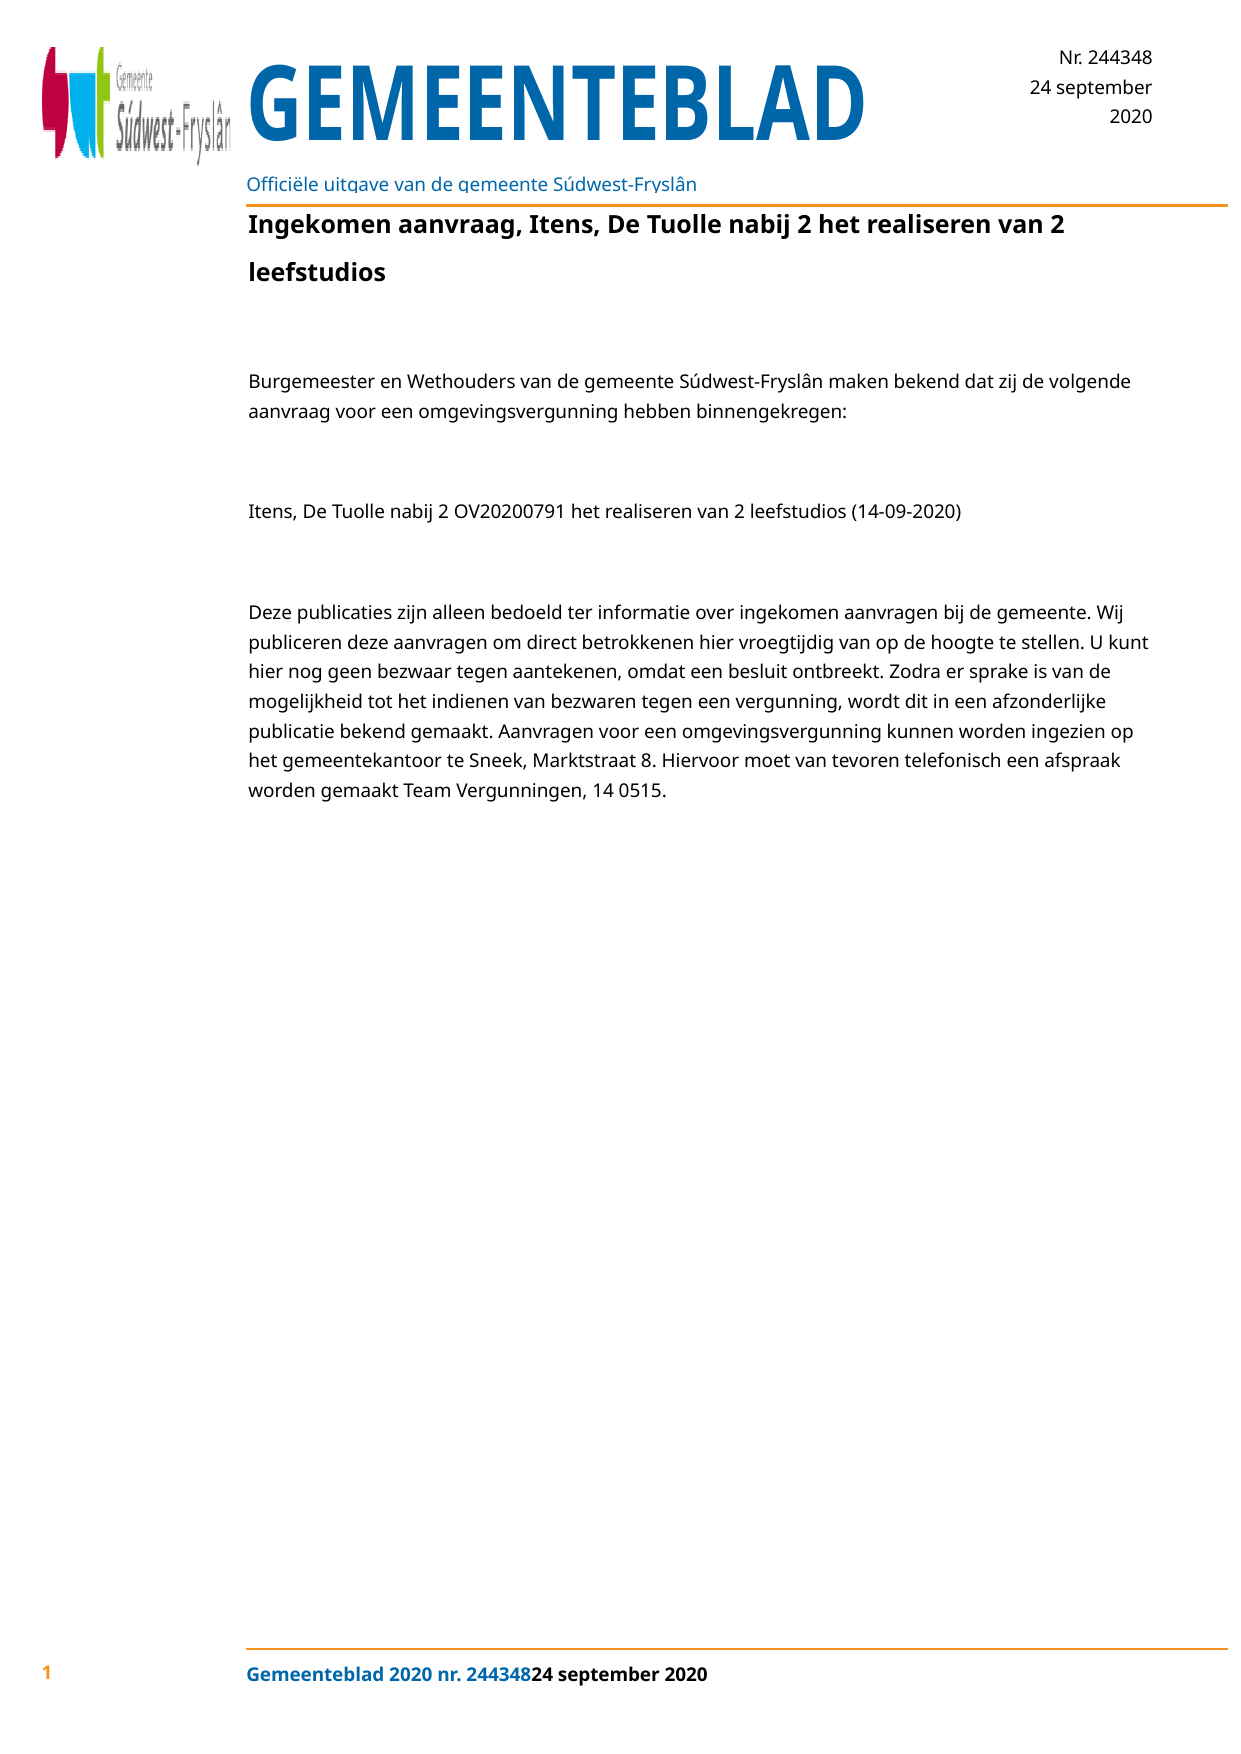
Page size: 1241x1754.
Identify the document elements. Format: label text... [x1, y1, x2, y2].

picture [41, 47, 231, 172]
text Itens, De Tuolle nabij 2 OV20200791 het realiseren van 2 leefstudios (14-09-2020) [248, 499, 1152, 524]
text Deze publicaties zijn alleen bedoeld ter informatie over ingekomen aanvragen bij de gemeente. Wij publiceren deze aanvragen om direct betrokkenen hier vroegtijdig van op de hoogte te stellen. U kunt hier nog geen bezwaar tegen aantekenen, omdat een besluit ontbreekt. Zodra er sprake is van de mogelijkheid tot het indienen van bezwaren tegen een vergunning, wordt dit in een afzonderlijke publicatie bekend gemaakt. Aanvragen voor een omgevingsvergunning kunnen worden ingezien op het gemeentekantoor te Sneek, Marktstraat 8. Hiervoor moet van tevoren telefonisch een afspraak worden gemaakt Team Vergunningen, 14 0515. [248, 599, 1152, 803]
text Burgemeester en Wethouders van de gemeente Súdwest-Fryslân maken bekend dat zij de volgende aanvraag voor een omgevingsvergunning hebben binnengekregen: [248, 368, 1152, 424]
text Ingekomen aanvraag, Itens, De Tuolle nabij 2 het realiseren van 2 leefstudios [248, 207, 1152, 288]
